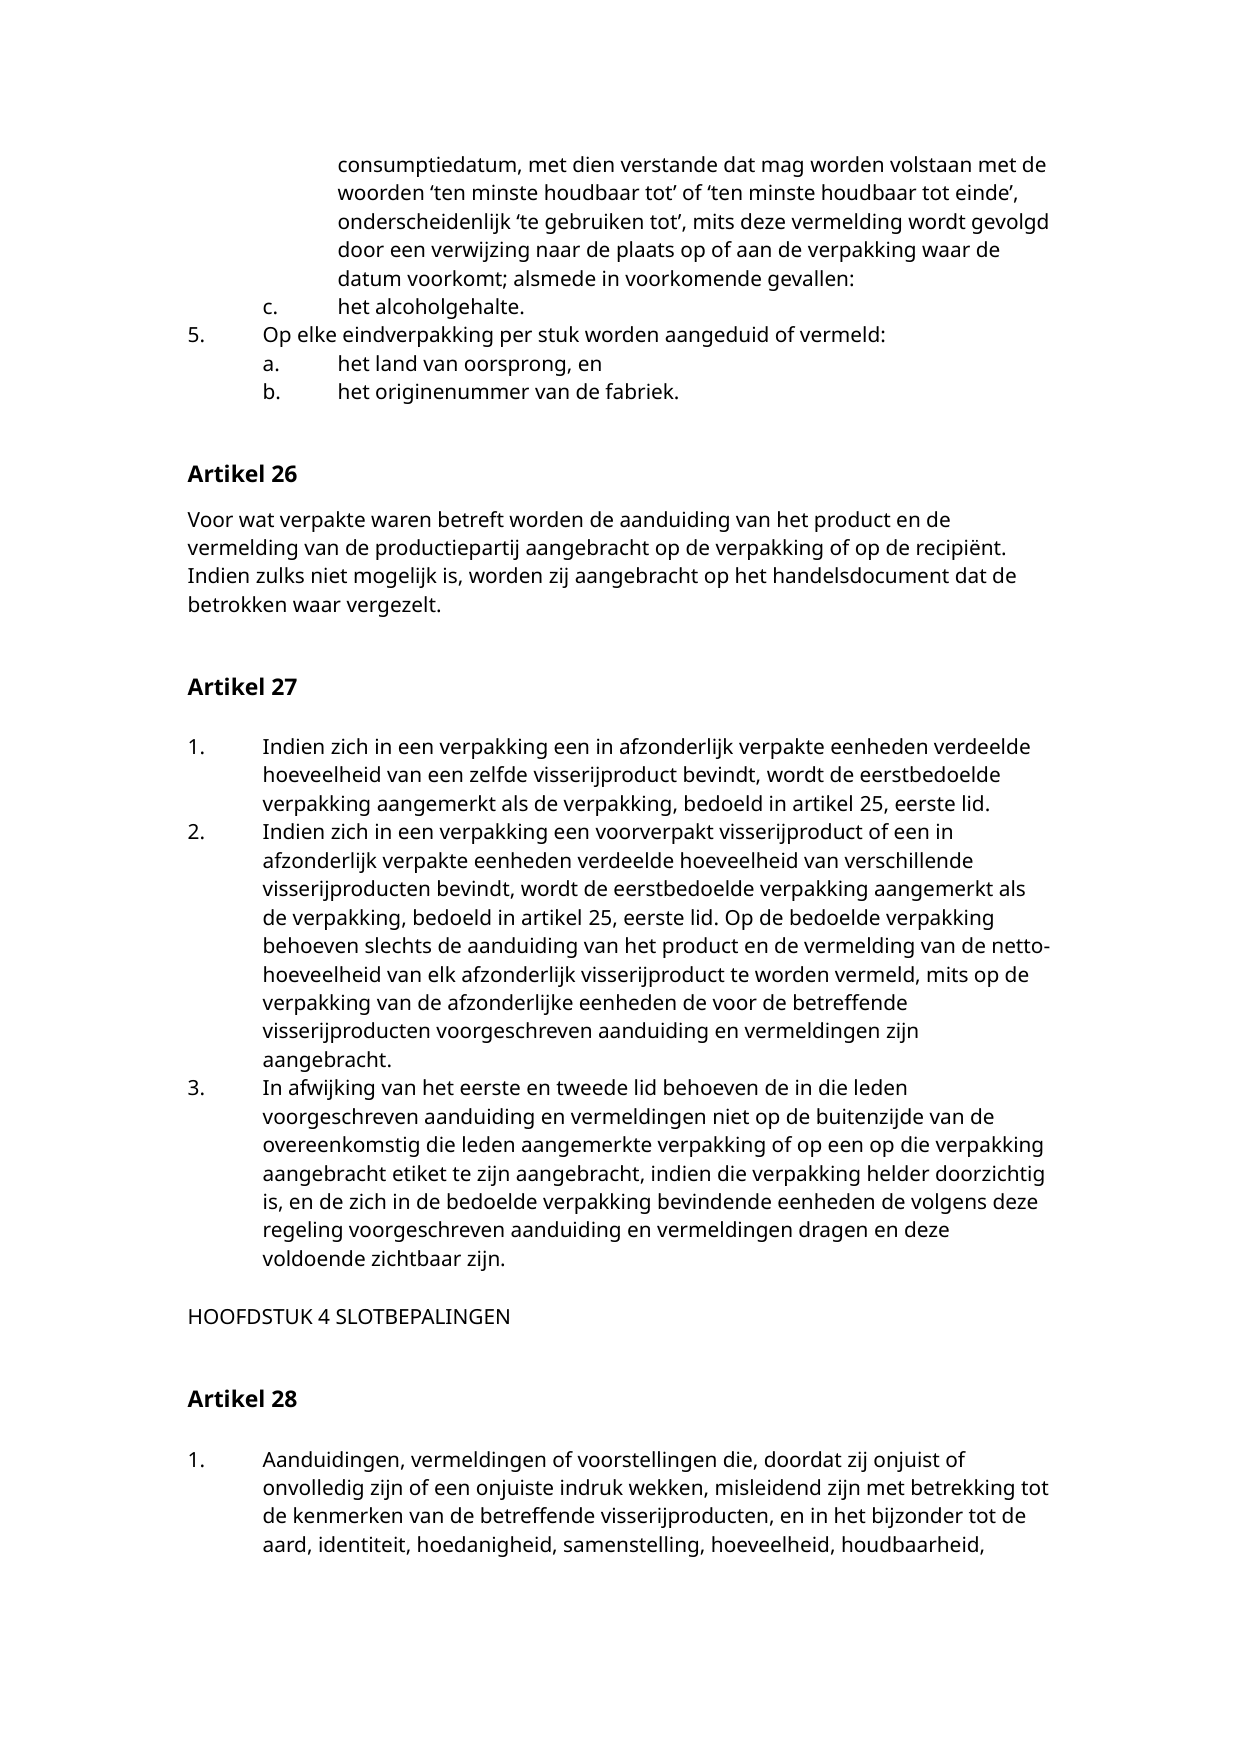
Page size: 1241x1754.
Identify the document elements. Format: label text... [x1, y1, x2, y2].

list Indien zich in een verpakking een in afzonderlijk verpakte eenheden verdeelde hoeveelheid van een zelfde visserijproduct bevindt, wordt de eerstbedoelde verpakking aangemerkt als de verpakking, bedoeld in artikel 25, eerste lid. [187, 732, 1053, 817]
list consumptiedatum, met dien verstande dat mag worden volstaan met de woorden ‘ten minste houdbaar tot’ of ‘ten minste houdbaar tot einde’, onderscheidenlijk ‘te gebruiken tot’, mits deze vermelding wordt gevolgd door een verwijzing naar de plaats op of aan de verpakking waar de datum voorkomt; alsmede in voorkomende gevallen: [262, 150, 1053, 292]
subtitle Artikel 26 [187, 458, 1053, 490]
text Voor wat verpakte waren betreft worden de aanduiding van het product en de vermelding van de productiepartij aangebracht op de verpakking of op de recipiënt. Indien zulks niet mogelijk is, worden zij aangebracht op het handelsdocument dat de betrokken waar vergezelt. [187, 505, 1053, 618]
list het land van oorsprong, en [262, 349, 1053, 377]
list Aanduidingen, vermeldingen of voorstellingen die, doordat zij onjuist of onvolledig zijn of een onjuiste indruk wekken, misleidend zijn met betrekking tot de kenmerken van de betreffende visserijproducten, en in het bijzonder tot de aard, identiteit, hoedanigheid, samenstelling, hoeveelheid, houdbaarheid, [187, 1445, 1053, 1558]
list het alcoholgehalte. [262, 292, 1053, 321]
subtitle HOOFDSTUK 4 SLOTBEPALINGEN [187, 1302, 1053, 1331]
list het originenummer van de fabriek. [262, 377, 1053, 406]
subtitle Artikel 28 [187, 1383, 1053, 1415]
list In afwijking van het eerste en tweede lid behoeven de in die leden voorgeschreven aanduiding en vermeldingen niet op de buitenzijde van de overeenkomstig die leden aangemerkte verpakking of op een op die verpakking aangebracht etiket te zijn aangebracht, indien die verpakking helder doorzichtig is, en de zich in de bedoelde verpakking bevindende eenheden de volgens deze regeling voorgeschreven aanduiding en vermeldingen dragen en deze voldoende zichtbaar zijn. [187, 1073, 1053, 1272]
list Op elke eindverpakking per stuk worden aangeduid of vermeld: [187, 321, 1053, 349]
subtitle Artikel 27 [187, 671, 1053, 702]
list Indien zich in een verpakking een voorverpakt visserijproduct of een in afzonderlijk verpakte eenheden verdeelde hoeveelheid van verschillende visserijproducten bevindt, wordt de eerstbedoelde verpakking aangemerkt als de verpakking, bedoeld in artikel 25, eerste lid. Op de bedoelde verpakking behoeven slechts de aanduiding van het product en de vermelding van de netto-hoeveelheid van elk afzonderlijk visserijproduct te worden vermeld, mits op de verpakking van de afzonderlijke eenheden de voor de betreffende visserijproducten voorgeschreven aanduiding en vermeldingen zijn aangebracht. [187, 817, 1053, 1073]
